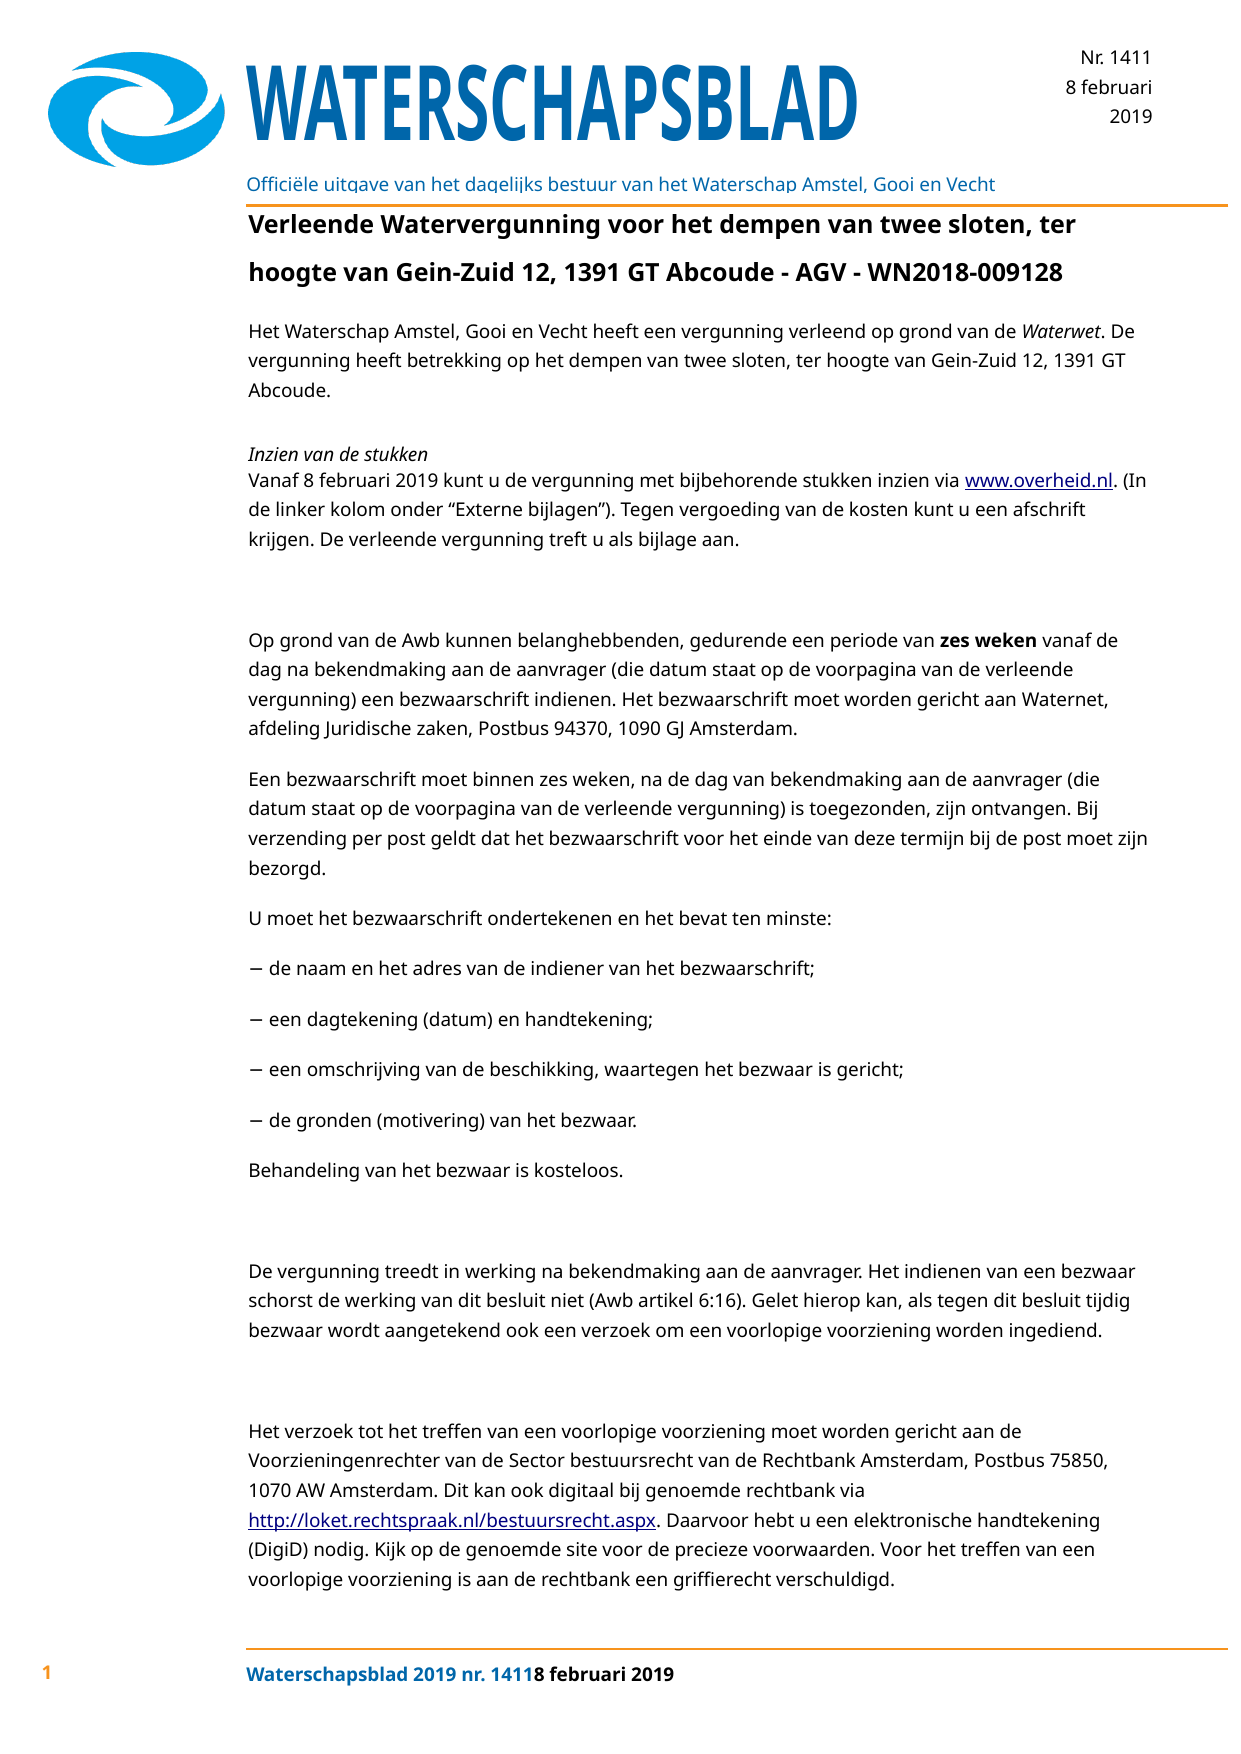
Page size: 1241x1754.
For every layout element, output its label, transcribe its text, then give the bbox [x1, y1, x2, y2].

text − een omschrijving van de beschikking, waartegen het bezwaar is gericht; [248, 1056, 1152, 1082]
text Het Waterschap Amstel, Gooi en Vecht heeft een vergunning verleend op grond van de Waterwet. De vergunning heeft betrekking op het dempen van twee sloten, ter hoogte van Gein-Zuid 12, 1391 GT Abcoude. [248, 318, 1152, 403]
text − de naam en het adres van de indiener van het bezwaarschrift; [248, 956, 1152, 981]
text Inzien van de stukken [248, 441, 1152, 467]
text Behandeling van het bezwaar is kosteloos. [248, 1157, 1152, 1183]
text − de gronden (motivering) van het bezwaar. [248, 1107, 1152, 1132]
text Vanaf 8 februari 2019 kunt u de vergunning met bijbehorende stukken inzien via www.overheid.nl. (In de linker kolom onder “Externe bijlagen”). Tegen vergoeding van de kosten kunt u een afschrift krijgen. De verleende vergunning treft u als bijlage aan. [248, 467, 1152, 552]
picture [41, 47, 231, 172]
text Op grond van de Awb kunnen belanghebbenden, gedurende een periode van zes weken vanaf de dag na bekendmaking aan de aanvrager (die datum staat op de voorpagina van de verleende vergunning) een bezwaarschrift indienen. Het bezwaarschrift moet worden gericht aan Waternet, afdeling Juridische zaken, Postbus 94370, 1090 GJ Amsterdam. [248, 627, 1152, 741]
text De vergunning treedt in werking na bekendmaking aan de aanvrager. Het indienen van een bezwaar schorst de werking van dit besluit niet (Awb artikel 6:16). Gelet hierop kan, als tegen dit besluit tijdig bezwaar wordt aangetekend ook een verzoek om een voorlopige voorziening worden ingediend. [248, 1258, 1152, 1343]
text Verleende Watervergunning voor het dempen van twee sloten, ter hoogte van Gein-Zuid 12, 1391 GT Abcoude - AGV - WN2018-009128 [248, 207, 1152, 288]
text − een dagtekening (datum) en handtekening; [248, 1006, 1152, 1032]
text U moet het bezwaarschrift ondertekenen en het bevat ten minste: [248, 905, 1152, 931]
text Het verzoek tot het treffen van een voorlopige voorziening moet worden gericht aan de Voorzieningenrechter van de Sector bestuursrecht van de Rechtbank Amsterdam, Postbus 75850, 1070 AW Amsterdam. Dit kan ook digitaal bij genoemde rechtbank via http://loket.rechtspraak.nl/bestuursrecht.aspx. Daarvoor hebt u een elektronische handtekening (DigiD) nodig. Kijk op de genoemde site voor de precieze voorwaarden. Voor het treffen van een voorlopige voorziening is aan de rechtbank een griffierecht verschuldigd. [248, 1418, 1152, 1592]
text Een bezwaarschrift moet binnen zes weken, na de dag van bekendmaking aan de aanvrager (die datum staat op de voorpagina van de verleende vergunning) is toegezonden, zijn ontvangen. Bij verzending per post geldt dat het bezwaarschrift voor het einde van deze termijn bij de post moet zijn bezorgd. [248, 766, 1152, 880]
